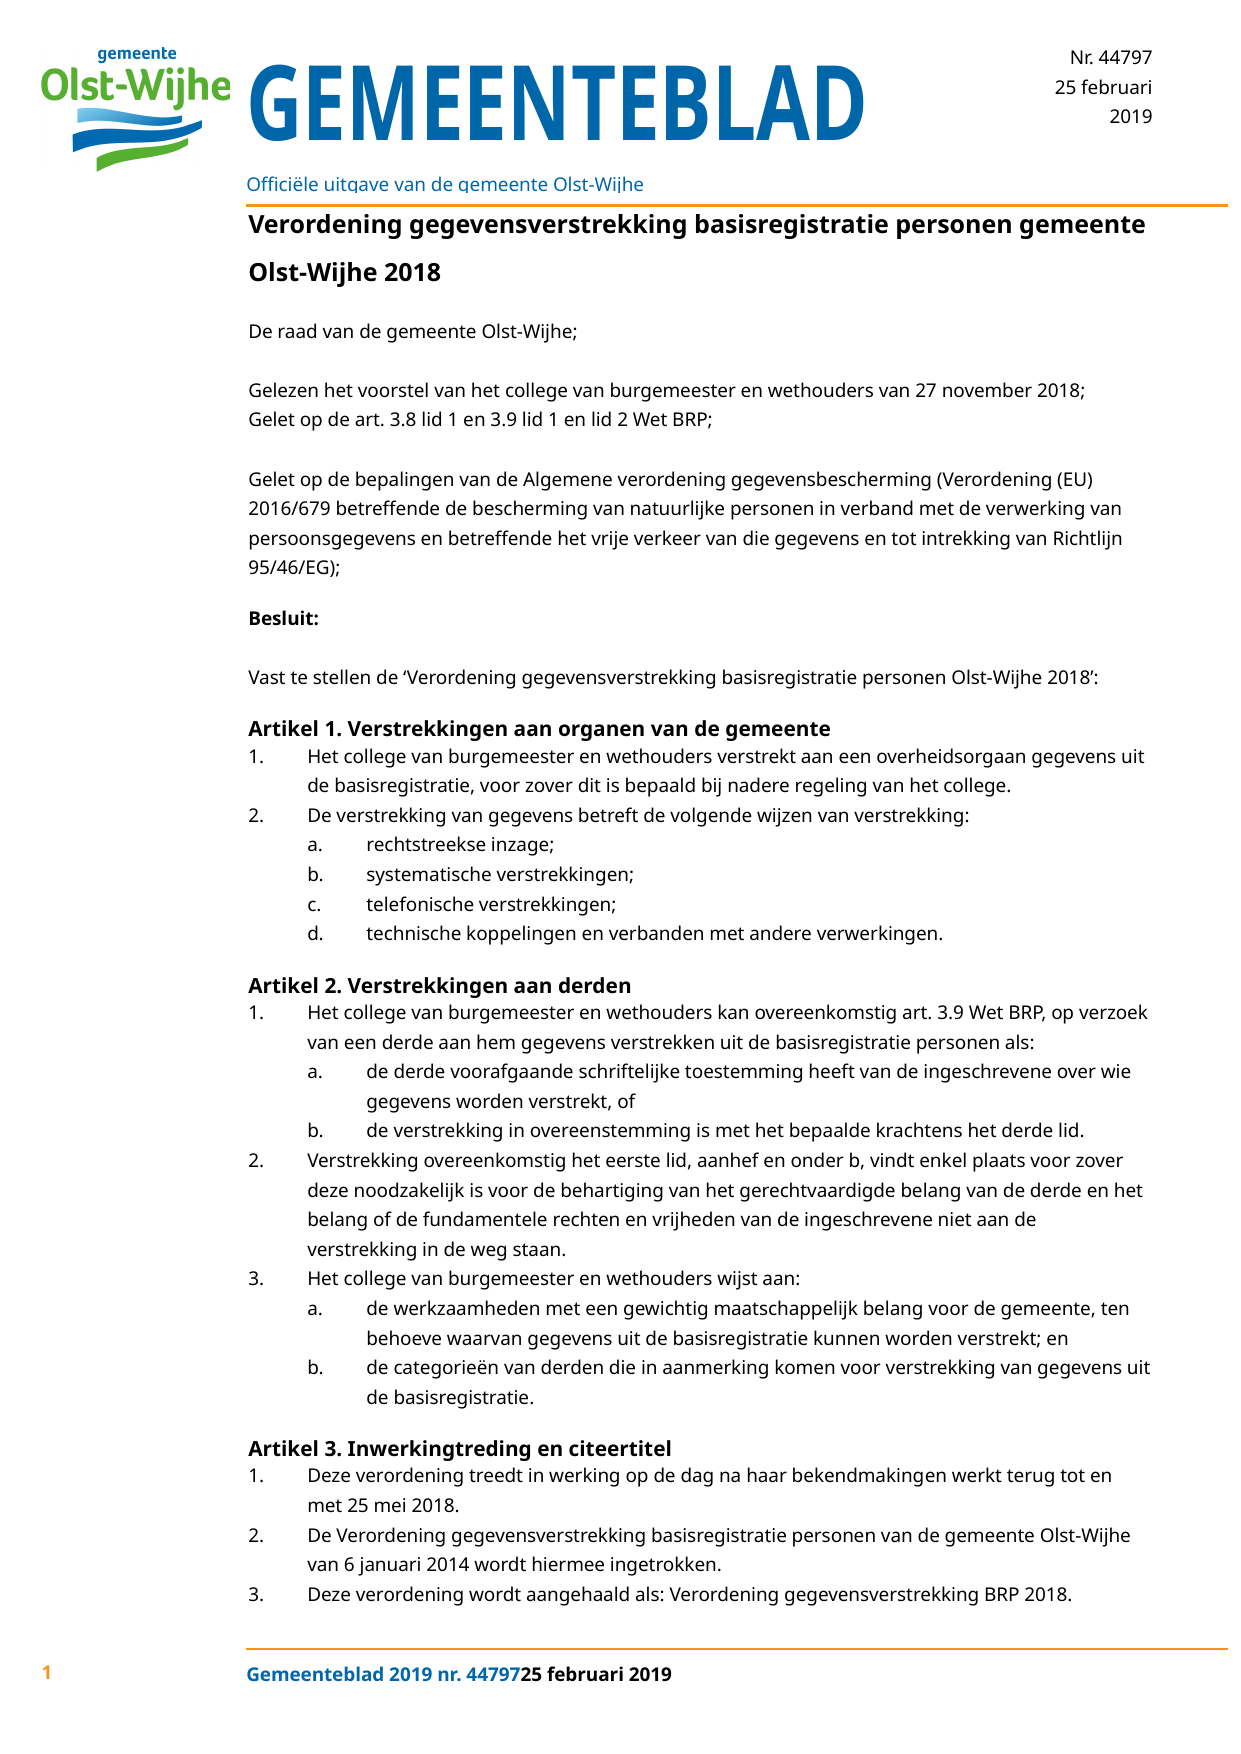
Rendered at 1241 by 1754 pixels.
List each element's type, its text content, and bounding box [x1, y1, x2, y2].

list telefonische verstrekkingen; [307, 891, 1152, 917]
list Verstrekking overeenkomstig het eerste lid, aanhef en onder b, vindt enkel plaats voor zover deze noodzakelijk is voor de behartiging van het gerechtvaardigde belang van de derde en het belang of de fundamentele rechten en vrijheden van de ingeschrevene niet aan de verstrekking in de weg staan. [248, 1147, 1152, 1262]
text Artikel 2. Verstrekkingen aan derden [248, 971, 1152, 999]
text Gelet op de art. 3.8 lid 1 en 3.9 lid 1 en lid 2 Wet BRP; [248, 407, 1152, 432]
text Vast te stellen de ‘Verordening gegevensverstrekking basisregistratie personen Olst-Wijhe 2018’: [248, 664, 1152, 690]
list De verstrekking van gegevens betreft de volgende wijzen van verstrekking: [248, 802, 1152, 828]
text Verordening gegevensverstrekking basisregistratie personen gemeente Olst-Wijhe 2018 [248, 207, 1152, 288]
list de derde voorafgaande schriftelijke toestemming heeft van de ingeschrevene over wie gegevens worden verstrekt, of [307, 1058, 1152, 1114]
list Het college van burgemeester en wethouders wijst aan: [248, 1266, 1152, 1291]
list systematische verstrekkingen; [307, 861, 1152, 887]
text Artikel 3. Inwerkingtreding en citeertitel [248, 1434, 1152, 1463]
list de werkzaamheden met een gewichtig maatschappelijk belang voor de gemeente, ten behoeve waarvan gegevens uit de basisregistratie kunnen worden verstrekt; en [307, 1295, 1152, 1350]
picture [41, 47, 231, 172]
text De raad van de gemeente Olst-Wijhe; [248, 318, 1152, 344]
list technische koppelingen en verbanden met andere verwerkingen. [307, 920, 1152, 946]
list de verstrekking in overeenstemming is met het bepaalde krachtens het derde lid. [307, 1118, 1152, 1143]
list de categorieën van derden die in aanmerking komen voor verstrekking van gegevens uit de basisregistratie. [307, 1354, 1152, 1409]
list Het college van burgemeester en wethouders verstrekt aan een overheidsorgaan gegevens uit de basisregistratie, voor zover dit is bepaald bij nadere regeling van het college. [248, 743, 1152, 798]
list rechtstreekse inzage; [307, 832, 1152, 857]
text Gelet op de bepalingen van de Algemene verordening gegevensbescherming (Verordening (EU) 2016/679 betreffende de bescherming van natuurlijke personen in verband met de verwerking van persoonsgegevens en betreffende het vrije verkeer van die gegevens en tot intrekking van Richtlijn 95/46/EG); [248, 466, 1152, 580]
list Deze verordening wordt aangehaald als: Verordening gegevensverstrekking BRP 2018. [248, 1581, 1152, 1607]
list De Verordening gegevensverstrekking basisregistratie personen van de gemeente Olst-Wijhe van 6 januari 2014 wordt hiermee ingetrokken. [248, 1522, 1152, 1577]
list Het college van burgemeester en wethouders kan overeenkomstig art. 3.9 Wet BRP, op verzoek van een derde aan hem gegevens verstrekken uit de basisregistratie personen als: [248, 999, 1152, 1054]
text Besluit: [248, 605, 1152, 631]
text Artikel 1. Verstrekkingen aan organen van de gemeente [248, 714, 1152, 743]
list Deze verordening treedt in werking op de dag na haar bekendmakingen werkt terug tot en met 25 mei 2018. [248, 1463, 1152, 1518]
text Gelezen het voorstel van het college van burgemeester en wethouders van 27 november 2018; [248, 377, 1152, 403]
